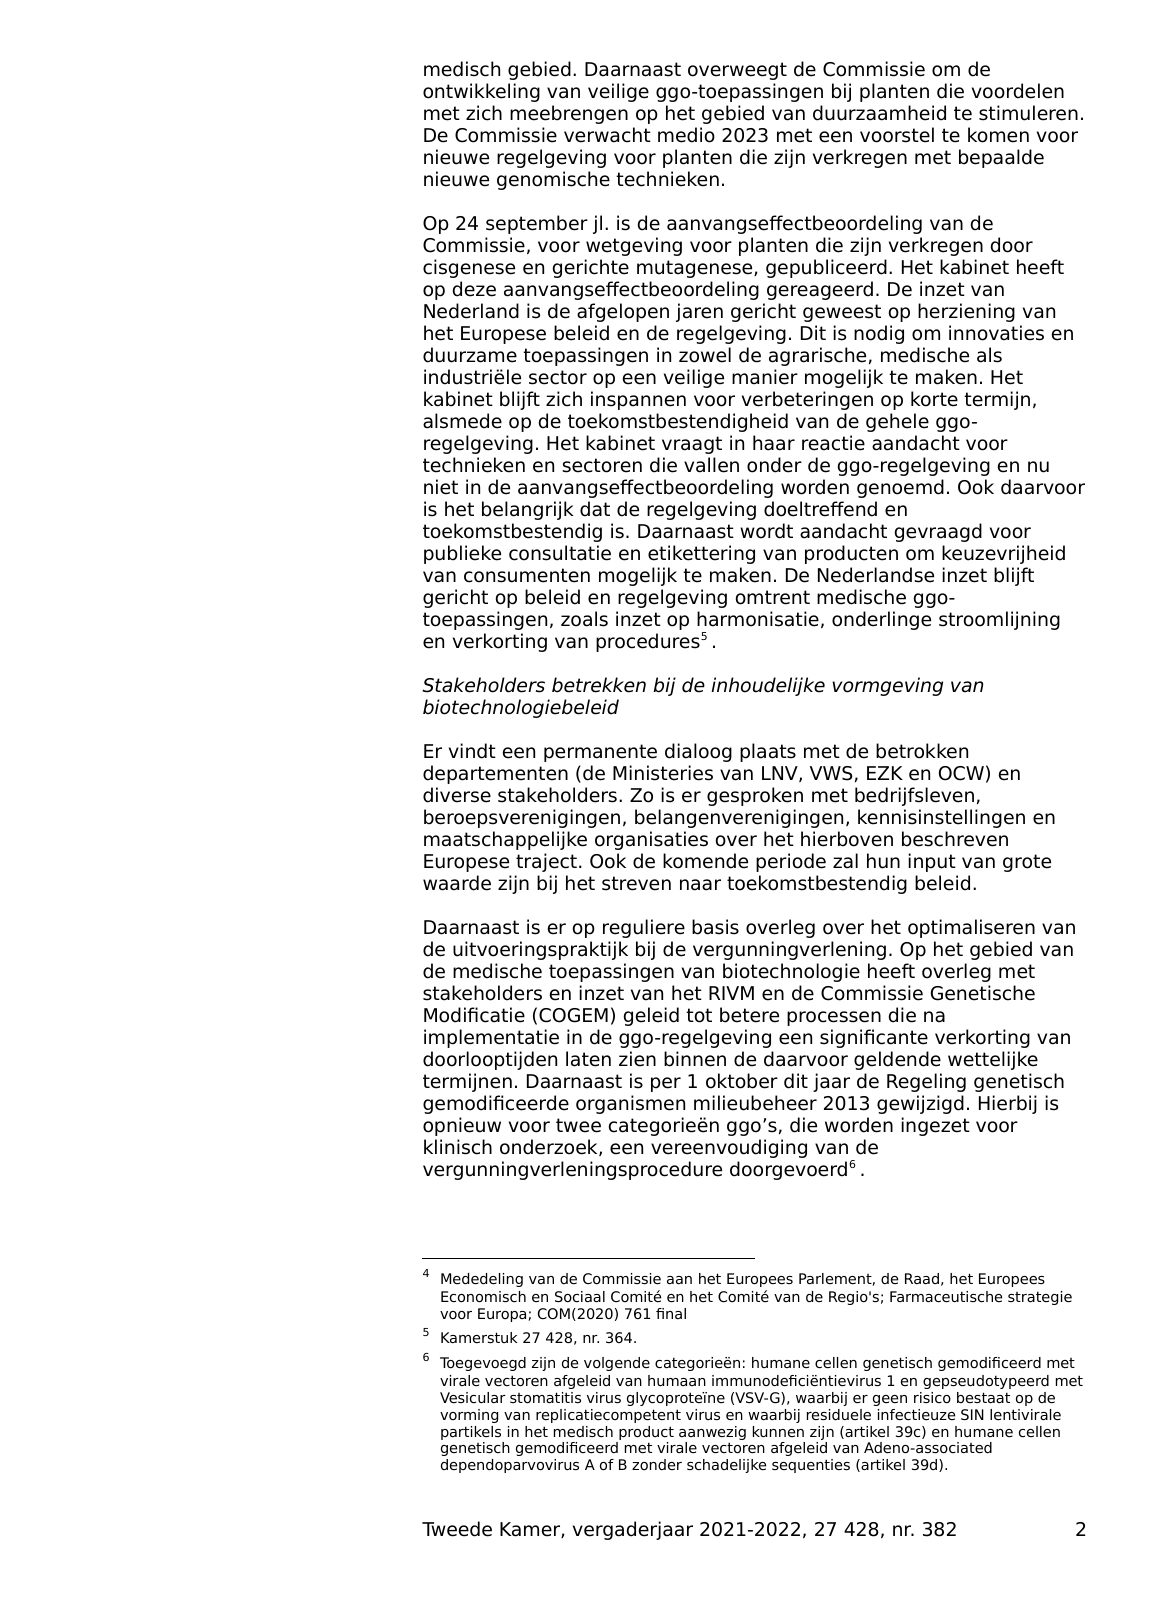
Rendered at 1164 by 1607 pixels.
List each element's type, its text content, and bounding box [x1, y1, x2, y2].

text Er vindt een permanente dialoog plaats met de betrokken departementen (de Ministeries van LNV, VWS, EZK en OCW) en diverse stakeholders. Zo is er gesproken met bedrijfsleven, beroepsverenigingen, belangenverenigingen, kennisinstellingen en maatschappelijke organisaties over het hierboven beschreven Europese traject. Ook de komende periode zal hun input van grote waarde zijn bij het streven naar toekomstbestendig beleid. [422, 741, 1087, 895]
text medisch gebied. Daarnaast overweegt de Commissie om de ontwikkeling van veilige ggo-toepassingen bij planten die voordelen met zich meebrengen op het gebied van duurzaamheid te stimuleren. De Commissie verwacht medio 2023 met een voorstel te komen voor nieuwe regelgeving voor planten die zijn verkregen met bepaalde nieuwe genomische technieken. [422, 59, 1087, 191]
text Op 24 september jl. is de aanvangseffectbeoordeling van de Commissie, voor wetgeving voor planten die zijn verkregen door cisgenese en gerichte mutagenese, gepubliceerd. Het kabinet heeft op deze aanvangseffectbeoordeling gereageerd. De inzet van Nederland is de afgelopen jaren gericht geweest op herziening van het Europese beleid en de regelgeving. Dit is nodig om innovaties en duurzame toepassingen in zowel de agrarische, medische als industriële sector op een veilige manier mogelijk te maken. Het kabinet blijft zich inspannen voor verbeteringen op korte termijn, alsmede op de toekomstbestendigheid van de gehele ggo-regelgeving. Het kabinet vraagt in haar reactie aandacht voor technieken en sectoren die vallen onder de ggo-regelgeving en nu niet in de aanvangseffectbeoordeling worden genoemd. Ook daarvoor is het belangrijk dat de regelgeving doeltreffend en toekomstbestendig is. Daarnaast wordt aandacht gevraagd voor publieke consultatie en etikettering van producten om keuzevrijheid van consumenten mogelijk te maken. De Nederlandse inzet blijft gericht op beleid en regelgeving omtrent medische ggo-toepassingen, zoals inzet op harmonisatie, onderlinge stroomlijning en verkorting van procedures. [422, 213, 1087, 653]
text Daarnaast is er op reguliere basis overleg over het optimaliseren van de uitvoeringspraktijk bij de vergunningverlening. Op het gebied van de medische toepassingen van biotechnologie heeft overleg met stakeholders en inzet van het RIVM en de Commissie Genetische Modificatie (COGEM) geleid tot betere processen die na implementatie in de ggo-regelgeving een significante verkorting van doorlooptijden laten zien binnen de daarvoor geldende wettelijke termijnen. Daarnaast is per 1 oktober dit jaar de Regeling genetisch gemodificeerde organismen milieubeheer 2013 gewijzigd. Hierbij is opnieuw voor twee categorieën ggo’s, die worden ingezet voor klinisch onderzoek, een vereenvoudiging van de vergunningverleningsprocedure doorgevoerd. [422, 917, 1087, 1181]
text Toegevoegd zijn de volgende categorieën: humane cellen genetisch gemodificeerd met virale vectoren afgeleid van humaan immunodeficiëntievirus 1 en gepseudotypeerd met Vesicular stomatitis virus glycoproteïne (VSV-G), waarbij er geen risico bestaat op de vorming van replicatiecompetent virus en waarbij residuele infectieuze SIN lentivirale partikels in het medisch product aanwezig kunnen zijn (artikel 39c) en humane cellen genetisch gemodificeerd met virale vectoren afgeleid van Adeno-associated dependoparvovirus A of B zonder schadelijke sequenties (artikel 39d). [422, 1351, 1087, 1474]
text Mededeling van de Commissie aan het Europees Parlement, de Raad, het Europees Economisch en Sociaal Comité en het Comité van de Regio's; Farmaceutische strategie voor Europa; COM(2020) 761 final [422, 1267, 1087, 1323]
text Kamerstuk 27 428, nr. 364. [422, 1326, 1087, 1348]
subtitle Stakeholders betrekken bij de inhoudelijke vormgeving van biotechnologiebeleid [422, 675, 1087, 719]
